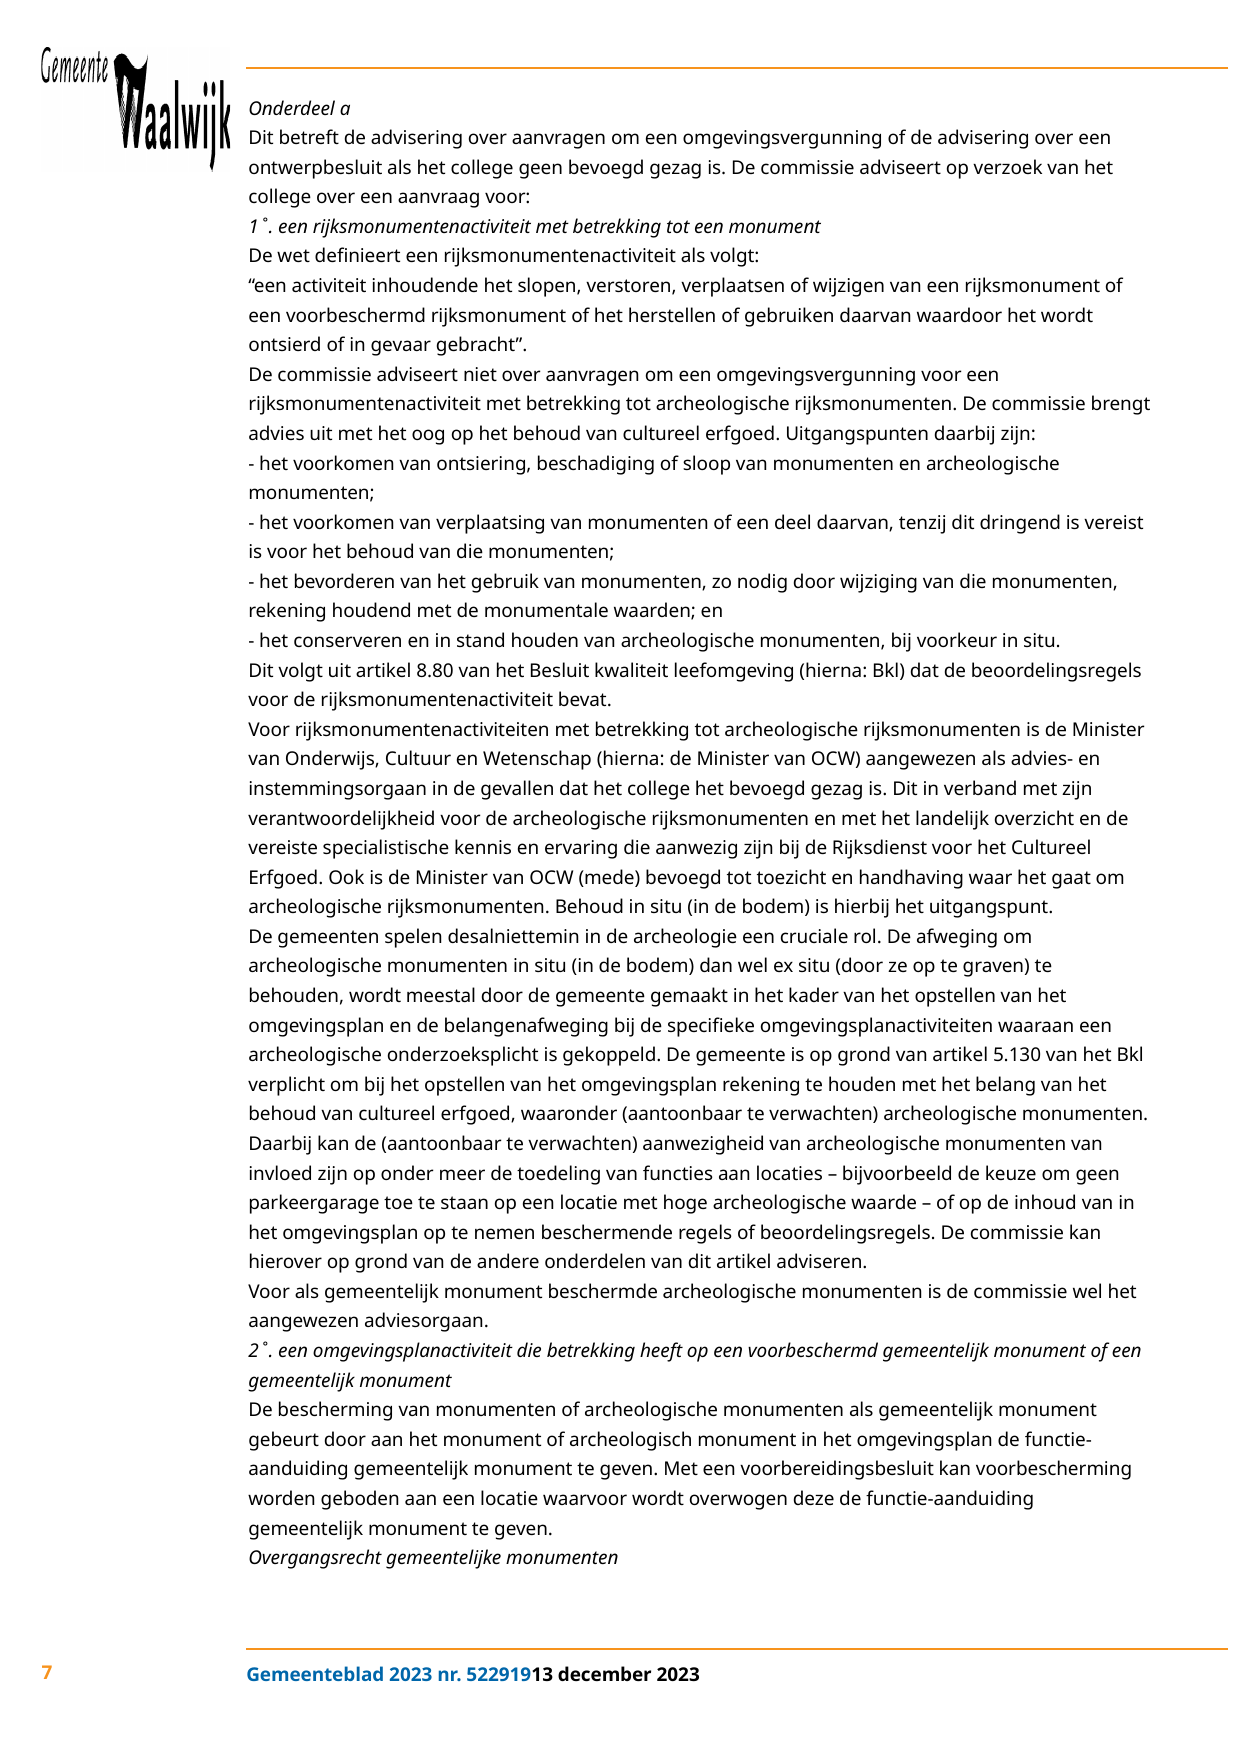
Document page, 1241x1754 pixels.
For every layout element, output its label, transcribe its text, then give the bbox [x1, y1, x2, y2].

text De commissie adviseert niet over aanvragen om een omgevingsvergunning voor een rijksmonumentenactiviteit met betrekking tot archeologische rijksmonumenten. De commissie brengt advies uit met het oog op het behoud van cultureel erfgoed. Uitgangspunten daarbij zijn: [248, 361, 1152, 446]
picture [41, 47, 231, 172]
text De gemeenten spelen desalniettemin in de archeologie een cruciale rol. De afweging om archeologische monumenten in situ (in de bodem) dan wel ex situ (door ze op te graven) te behouden, wordt meestal door de gemeente gemaakt in het kader van het opstellen van het omgevingsplan en de belangenafweging bij de specifieke omgevingsplanactiviteiten waaraan een archeologische onderzoeksplicht is gekoppeld. De gemeente is op grond van artikel 5.130 van het Bkl verplicht om bij het opstellen van het omgevingsplan rekening te houden met het belang van het behoud van cultureel erfgoed, waaronder (aantoonbaar te verwachten) archeologische monumenten. Daarbij kan de (aantoonbaar te verwachten) aanwezigheid van archeologische monumenten van invloed zijn op onder meer de toedeling van functies aan locaties – bijvoorbeeld de keuze om geen parkeergarage toe te staan op een locatie met hoge archeologische waarde – of op de inhoud van in het omgevingsplan op te nemen beschermende regels of beoordelingsregels. De commissie kan hierover op grond van de andere onderdelen van dit artikel adviseren. [248, 923, 1152, 1274]
text Overgangsrecht gemeentelijke monumenten [248, 1544, 1152, 1570]
text De wet definieert een rijksmonumentenactiviteit als volgt: [248, 243, 1152, 268]
text - het conserveren en in stand houden van archeologische monumenten, bij voorkeur in situ. [248, 627, 1152, 653]
text De bescherming van monumenten of archeologische monumenten als gemeentelijk monument gebeurt door aan het monument of archeologisch monument in het omgevingsplan de functie-aanduiding gemeentelijk monument te geven. Met een voorbereidingsbesluit kan voorbescherming worden geboden aan een locatie waarvoor wordt overwogen deze de functie-aanduiding gemeentelijk monument te geven. [248, 1396, 1152, 1541]
text 1 ̊ . een rijksmonumentenactiviteit met betrekking tot een monument [248, 213, 1152, 239]
text - het bevorderen van het gebruik van monumenten, zo nodig door wijziging van die monumenten, rekening houdend met de monumentale waarden; en [248, 568, 1152, 623]
text - het voorkomen van ontsiering, beschadiging of sloop van monumenten en archeologische monumenten; [248, 450, 1152, 505]
text - het voorkomen van verplaatsing van monumenten of een deel daarvan, tenzij dit dringend is vereist is voor het behoud van die monumenten; [248, 509, 1152, 564]
text “een activiteit inhoudende het slopen, verstoren, verplaatsen of wijzigen van een rijksmonument of een voorbeschermd rijksmonument of het herstellen of gebruiken daarvan waardoor het wordt ontsierd of in gevaar gebracht”. [248, 272, 1152, 357]
text Voor rijksmonumentenactiviteiten met betrekking tot archeologische rijksmonumenten is de Minister van Onderwijs, Cultuur en Wetenschap (hierna: de Minister van OCW) aangewezen als advies- en instemmingsorgaan in de gevallen dat het college het bevoegd gezag is. Dit in verband met zijn verantwoordelijkheid voor de archeologische rijksmonumenten en met het landelijk overzicht en de vereiste specialistische kennis en ervaring die aanwezig zijn bij de Rijksdienst voor het Cultureel Erfgoed. Ook is de Minister van OCW (mede) bevoegd tot toezicht en handhaving waar het gaat om archeologische rijksmonumenten. Behoud in situ (in de bodem) is hierbij het uitgangspunt. [248, 716, 1152, 919]
text Voor als gemeentelijk monument beschermde archeologische monumenten is de commissie wel het aangewezen adviesorgaan. [248, 1278, 1152, 1333]
text Dit volgt uit artikel 8.80 van het Besluit kwaliteit leefomgeving (hierna: Bkl) dat de beoordelingsregels voor de rijksmonumentenactiviteit bevat. [248, 657, 1152, 712]
text 2 ̊ . een omgevingsplanactiviteit die betrekking heeft op een voorbeschermd gemeentelijk monument of een gemeentelijk monument [248, 1337, 1152, 1393]
text Onderdeel a [248, 95, 1152, 121]
text Dit betreft de advisering over aanvragen om een omgevingsvergunning of de advisering over een ontwerpbesluit als het college geen bevoegd gezag is. De commissie adviseert op verzoek van het college over een aanvraag voor: [248, 124, 1152, 209]
